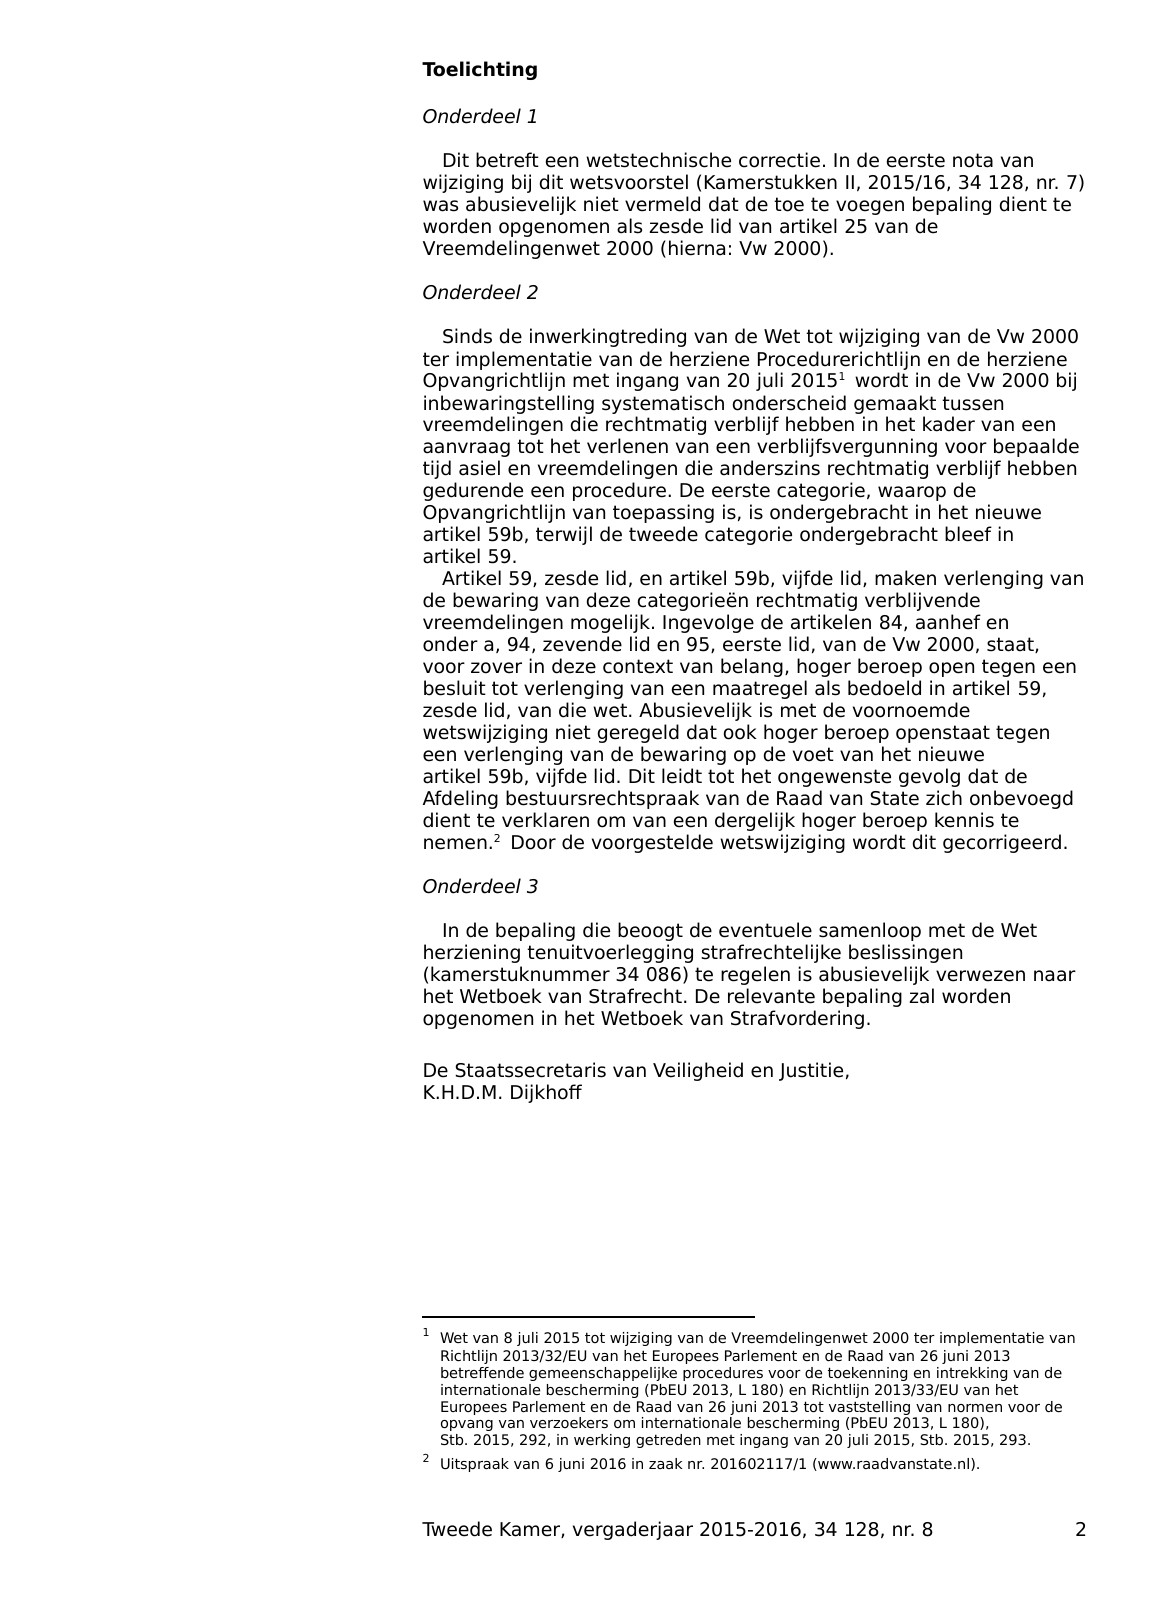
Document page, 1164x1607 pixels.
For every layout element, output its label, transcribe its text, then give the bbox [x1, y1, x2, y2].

text Sinds de inwerkingtreding van de Wet tot wijziging van de Vw 2000 ter implementatie van de herziene Procedurerichtlijn en de herziene Opvangrichtlijn met ingang van 20 juli 2015 wordt in de Vw 2000 bij inbewaringstelling systematisch onderscheid gemaakt tussen vreemdelingen die rechtmatig verblijf hebben in het kader van een aanvraag tot het verlenen van een verblijfsvergunning voor bepaalde tijd asiel en vreemdelingen die anderszins rechtmatig verblijf hebben gedurende een procedure. De eerste categorie, waarop de Opvangrichtlijn van toepassing is, is ondergebracht in het nieuwe artikel 59b, terwijl de tweede categorie ondergebracht bleef in artikel 59. [422, 326, 1087, 568]
text Dit betreft een wetstechnische correctie. In de eerste nota van wijziging bij dit wetsvoorstel (Kamerstukken II, 2015/16, 34 128, nr. 7) was abusievelijk niet vermeld dat de toe te voegen bepaling dient te worden opgenomen als zesde lid van artikel 25 van de Vreemdelingenwet 2000 (hierna: Vw 2000). [422, 150, 1087, 260]
subtitle Onderdeel 3 [422, 876, 1087, 898]
text Uitspraak van 6 juni 2016 in zaak nr. 201602117/1 (www.raadvanstate.nl). [422, 1452, 1087, 1474]
text In de bepaling die beoogt de eventuele samenloop met de Wet herziening tenuitvoerlegging strafrechtelijke beslissingen (kamerstuknummer 34 086) te regelen is abusievelijk verwezen naar het Wetboek van Strafrecht. De relevante bepaling zal worden opgenomen in het Wetboek van Strafvordering. [422, 920, 1087, 1030]
subtitle Onderdeel 2 [422, 282, 1087, 304]
subtitle Onderdeel 1 [422, 106, 1087, 128]
text Artikel 59, zesde lid, en artikel 59b, vijfde lid, maken verlenging van de bewaring van deze categorieën rechtmatig verblijvende vreemdelingen mogelijk. Ingevolge de artikelen 84, aanhef en onder a, 94, zevende lid en 95, eerste lid, van de Vw 2000, staat, voor zover in deze context van belang, hoger beroep open tegen een besluit tot verlenging van een maatregel als bedoeld in artikel 59, zesde lid, van die wet. Abusievelijk is met de voornoemde wetswijziging niet geregeld dat ook hoger beroep openstaat tegen een verlenging van de bewaring op de voet van het nieuwe artikel 59b, vijfde lid. Dit leidt tot het ongewenste gevolg dat de Afdeling bestuursrechtspraak van de Raad van State zich onbevoegd dient te verklaren om van een dergelijk hoger beroep kennis te nemen. Door de voorgestelde wetswijziging wordt dit gecorrigeerd. [422, 568, 1087, 854]
subtitle Toelichting [422, 59, 1087, 81]
text Wet van 8 juli 2015 tot wijziging van de Vreemdelingenwet 2000 ter implementatie van Richtlijn 2013/32/EU van het Europees Parlement en de Raad van 26 juni 2013 betreffende gemeenschappelijke procedures voor de toekenning en intrekking van de internationale bescherming (PbEU 2013, L 180) en Richtlijn 2013/33/EU van het Europees Parlement en de Raad van 26 juni 2013 tot vaststelling van normen voor de opvang van verzoekers om internationale bescherming (PbEU 2013, L 180), Stb. 2015, 292, in werking getreden met ingang van 20 juli 2015, Stb. 2015, 293. [422, 1326, 1087, 1449]
text De Staatssecretaris van Veiligheid en Justitie, K.H.D.M. Dijkhoff [422, 1060, 1087, 1104]
